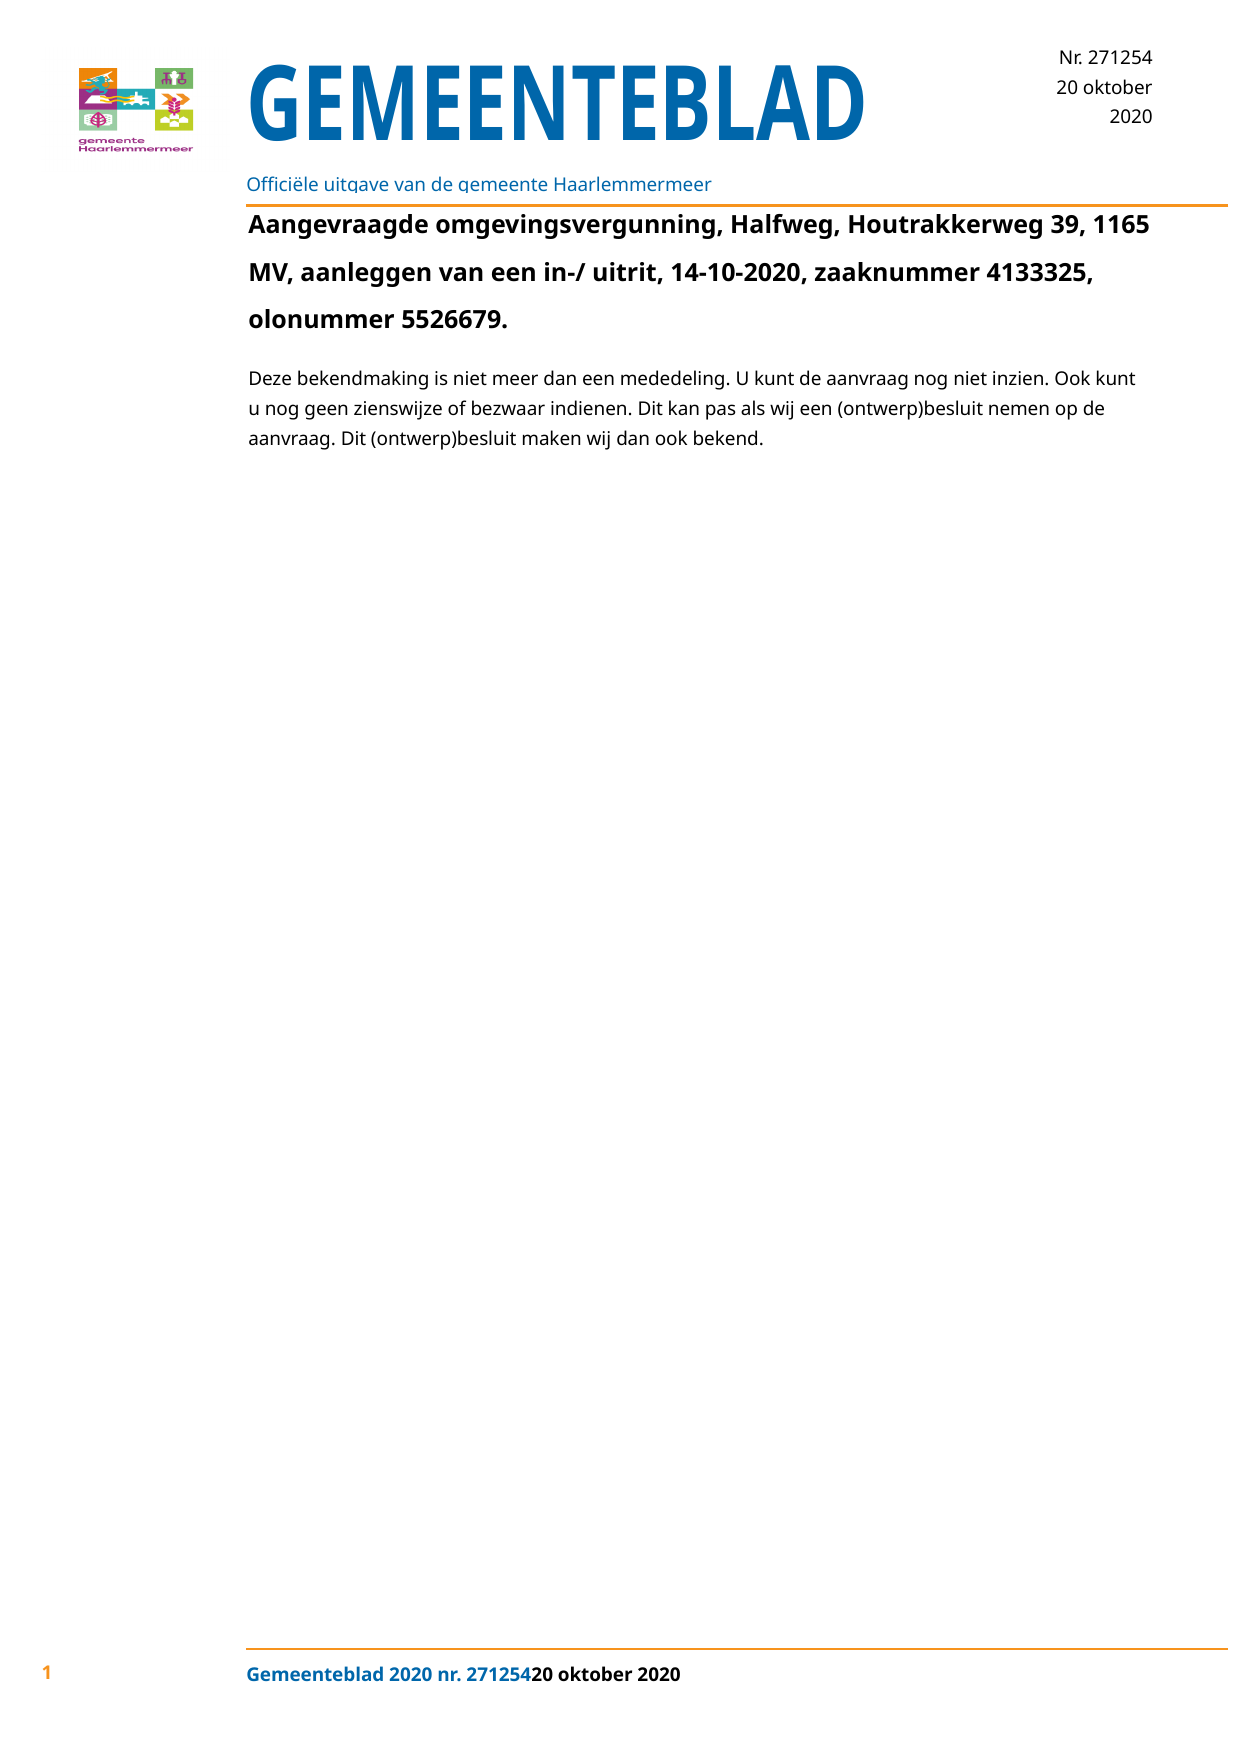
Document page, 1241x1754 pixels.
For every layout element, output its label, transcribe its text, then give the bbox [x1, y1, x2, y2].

picture [41, 47, 231, 172]
text Deze bekendmaking is niet meer dan een mededeling. U kunt de aanvraag nog niet inzien. Ook kunt u nog geen zienswijze of bezwaar indienen. Dit kan pas als wij een (ontwerp)besluit nemen op de aanvraag. Dit (ontwerp)besluit maken wij dan ook bekend. [248, 366, 1152, 450]
text Aangevraagde omgevingsvergunning, Halfweg, Houtrakkerweg 39, 1165 MV, aanleggen van een in-/ uitrit, 14-10-2020, zaaknummer 4133325, olonummer 5526679. [248, 207, 1152, 336]
